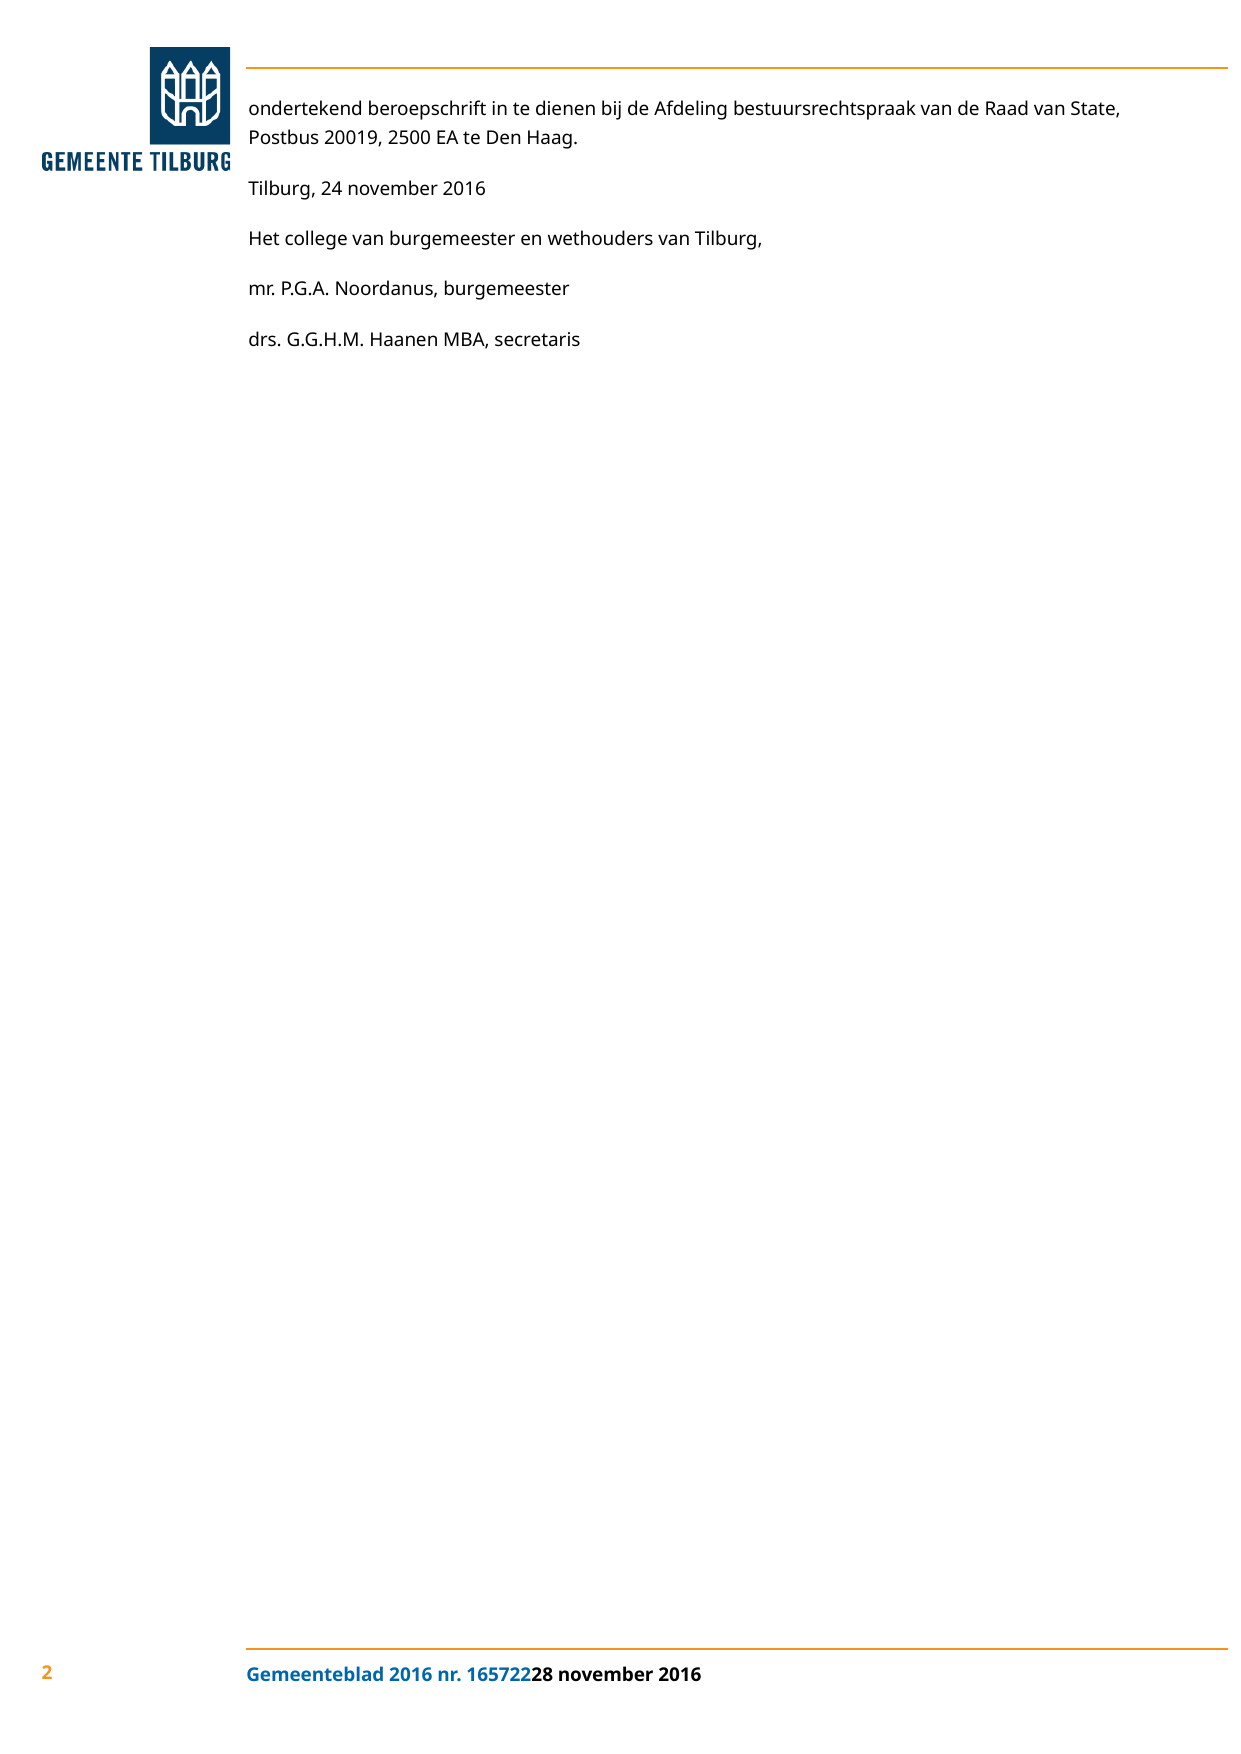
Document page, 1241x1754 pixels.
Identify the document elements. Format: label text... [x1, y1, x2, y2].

text ondertekend beroepschrift in te dienen bij de Afdeling bestuursrechtspraak van de Raad van State, Postbus 20019, 2500 EA te Den Haag. [248, 95, 1152, 150]
text drs. G.G.H.M. Haanen MBA, secretaris [248, 326, 1152, 352]
text Tilburg, 24 november 2016 [248, 175, 1152, 201]
text Het college van burgemeester en wethouders van Tilburg, [248, 225, 1152, 251]
picture [41, 47, 231, 172]
text mr. P.G.A. Noordanus, burgemeester [248, 276, 1152, 301]
